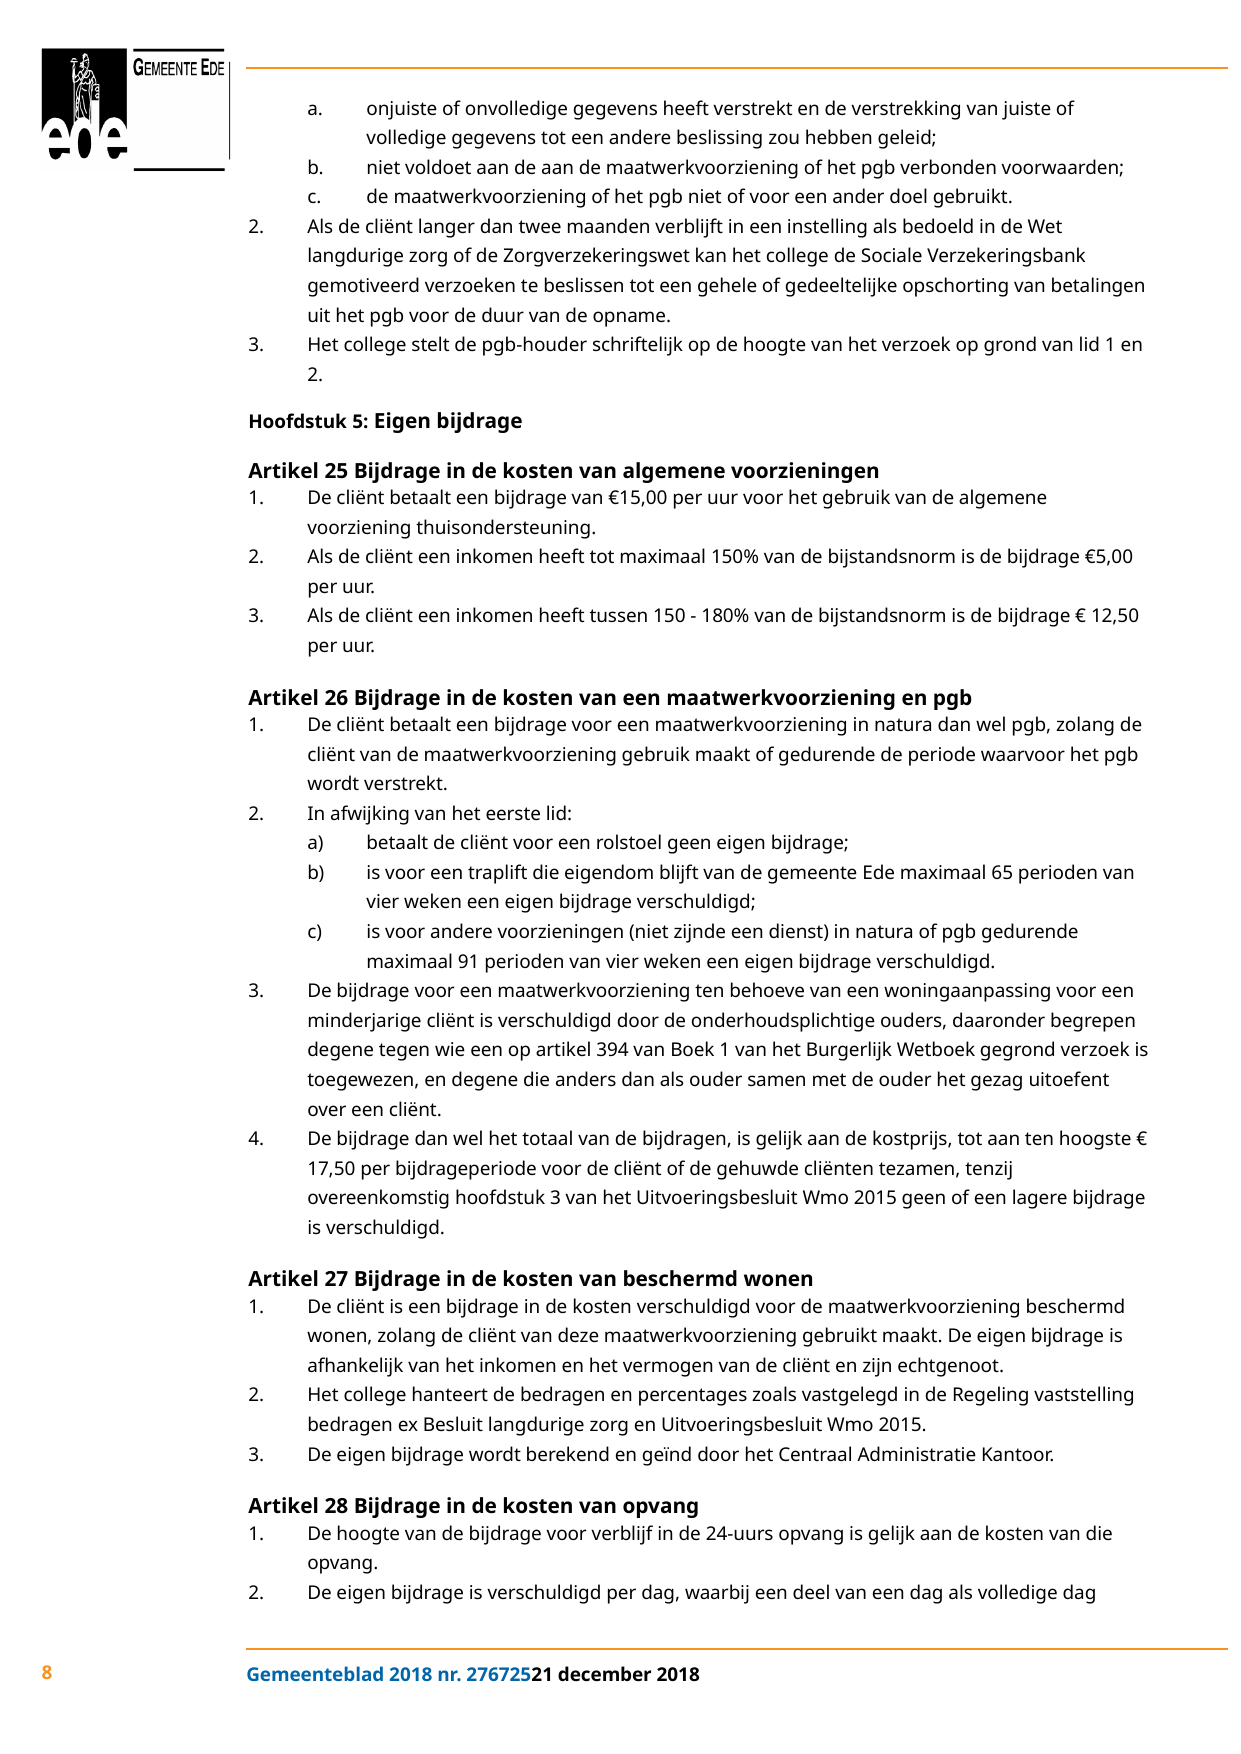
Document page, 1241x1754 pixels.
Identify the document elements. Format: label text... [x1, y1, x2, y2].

list De bijdrage dan wel het totaal van de bijdragen, is gelijk aan de kostprijs, tot aan ten hoogste € 17,50 per bijdrageperiode voor de cliënt of de gehuwde cliënten tezamen, tenzij overeenkomstig hoofdstuk 3 van het Uitvoeringsbesluit Wmo 2015 geen of een lagere bijdrage is verschuldigd. [248, 1125, 1152, 1240]
list De cliënt betaalt een bijdrage van €15,00 per uur voor het gebruik van de algemene voorziening thuisondersteuning. [248, 484, 1152, 540]
list Als de cliënt een inkomen heeft tot maximaal 150% van de bijstandsnorm is de bijdrage €5,00 per uur. [248, 543, 1152, 599]
list De cliënt betaalt een bijdrage voor een maatwerkvoorziening in natura dan wel pgb, zolang de cliënt van de maatwerkvoorziening gebruik maakt of gedurende de periode waarvoor het pgb wordt verstrekt. [248, 711, 1152, 796]
list is voor een traplift die eigendom blijft van de gemeente Ede maximaal 65 perioden van vier weken een eigen bijdrage verschuldigd; [307, 859, 1152, 914]
list Het college hanteert de bedragen en percentages zoals vastgelegd in de Regeling vaststelling bedragen ex Besluit langdurige zorg en Uitvoeringsbesluit Wmo 2015. [248, 1382, 1152, 1437]
picture [41, 47, 231, 172]
text Artikel 26 Bijdrage in de kosten van een maatwerkvoorziening en pgb [248, 683, 1152, 711]
text Artikel 27 Bijdrage in de kosten van beschermd wonen [248, 1264, 1152, 1293]
text Artikel 25 Bijdrage in de kosten van algemene voorzieningen [248, 456, 1152, 484]
list Als de cliënt een inkomen heeft tussen 150 - 180% van de bijstandsnorm is de bijdrage € 12,50 per uur. [248, 603, 1152, 658]
list De cliënt is een bijdrage in de kosten verschuldigd voor de maatwerkvoorziening beschermd wonen, zolang de cliënt van deze maatwerkvoorziening gebruikt maakt. De eigen bijdrage is afhankelijk van het inkomen en het vermogen van de cliënt en zijn echtgenoot. [248, 1293, 1152, 1378]
list In afwijking van het eerste lid: [248, 800, 1152, 826]
list is voor andere voorzieningen (niet zijnde een dienst) in natura of pgb gedurende maximaal 91 perioden van vier weken een eigen bijdrage verschuldigd. [307, 918, 1152, 973]
list De eigen bijdrage wordt berekend en geïnd door het Centraal Administratie Kantoor. [248, 1441, 1152, 1467]
text Artikel 28 Bijdrage in de kosten van opvang [248, 1491, 1152, 1520]
list Als de cliënt langer dan twee maanden verblijft in een instelling als bedoeld in de Wet langdurige zorg of de Zorgverzekeringswet kan het college de Sociale Verzekeringsbank gemotiveerd verzoeken te beslissen tot een gehele of gedeeltelijke opschorting van betalingen uit het pgb voor de duur van de opname. [248, 213, 1152, 328]
list De hoogte van de bijdrage voor verblijf in de 24-uurs opvang is gelijk aan de kosten van die opvang. [248, 1520, 1152, 1575]
list niet voldoet aan de aan de maatwerkvoorziening of het pgb verbonden voorwaarden; [307, 154, 1152, 180]
text Hoofdstuk 5: Eigen bijdrage [248, 407, 1152, 435]
list betaalt de cliënt voor een rolstoel geen eigen bijdrage; [307, 829, 1152, 855]
list Het college stelt de pgb-houder schriftelijk op de hoogte van het verzoek op grond van lid 1 en 2. [248, 331, 1152, 387]
list De eigen bijdrage is verschuldigd per dag, waarbij een deel van een dag als volledige dag [248, 1579, 1152, 1604]
list de maatwerkvoorziening of het pgb niet of voor een ander doel gebruikt. [307, 183, 1152, 209]
list De bijdrage voor een maatwerkvoorziening ten behoeve van een woningaanpassing voor een minderjarige cliënt is verschuldigd door de onderhoudsplichtige ouders, daaronder begrepen degene tegen wie een op artikel 394 van Boek 1 van het Burgerlijk Wetboek gegrond verzoek is toegewezen, en degene die anders dan als ouder samen met de ouder het gezag uitoefent over een cliënt. [248, 977, 1152, 1121]
list onjuiste of onvolledige gegevens heeft verstrekt en de verstrekking van juiste of volledige gegevens tot een andere beslissing zou hebben geleid; [307, 95, 1152, 150]
